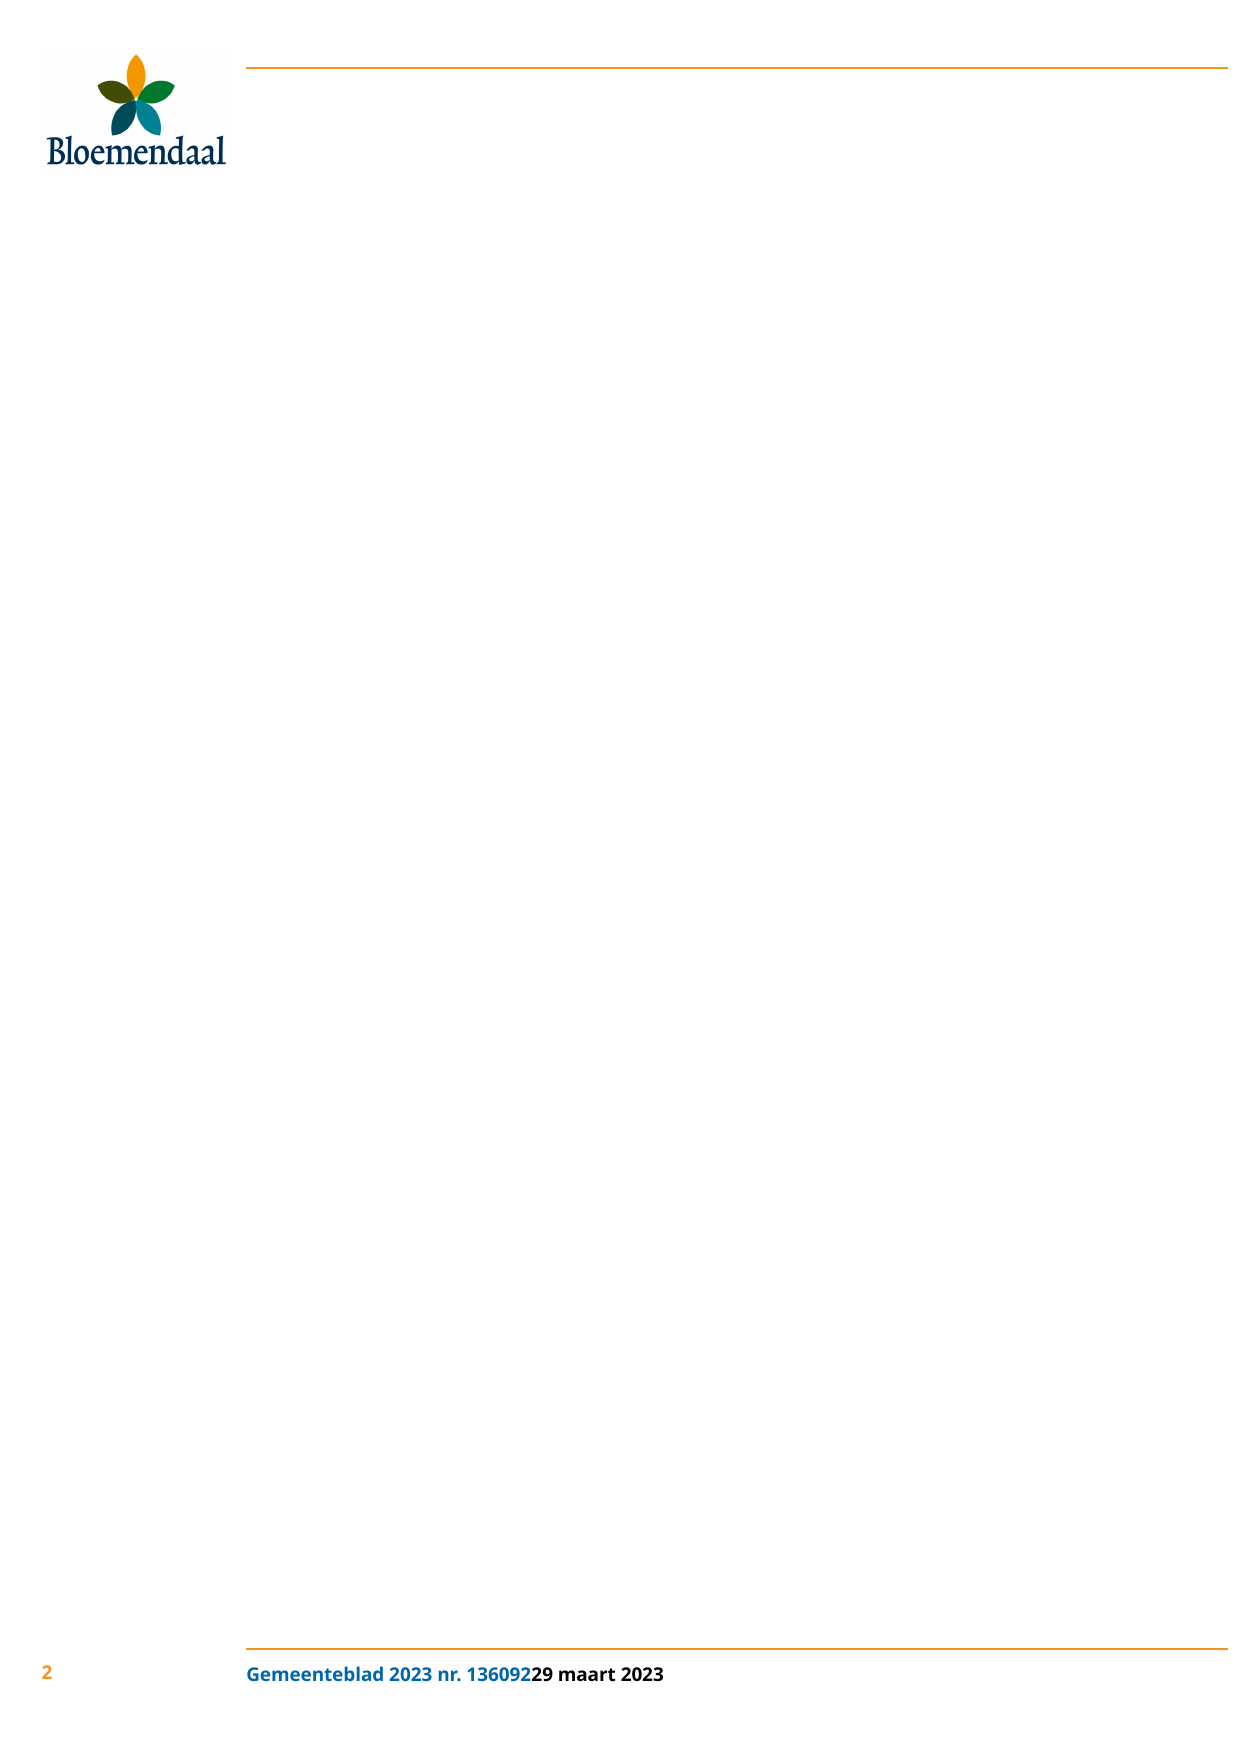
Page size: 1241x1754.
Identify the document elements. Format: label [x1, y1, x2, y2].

picture [41, 47, 231, 172]
